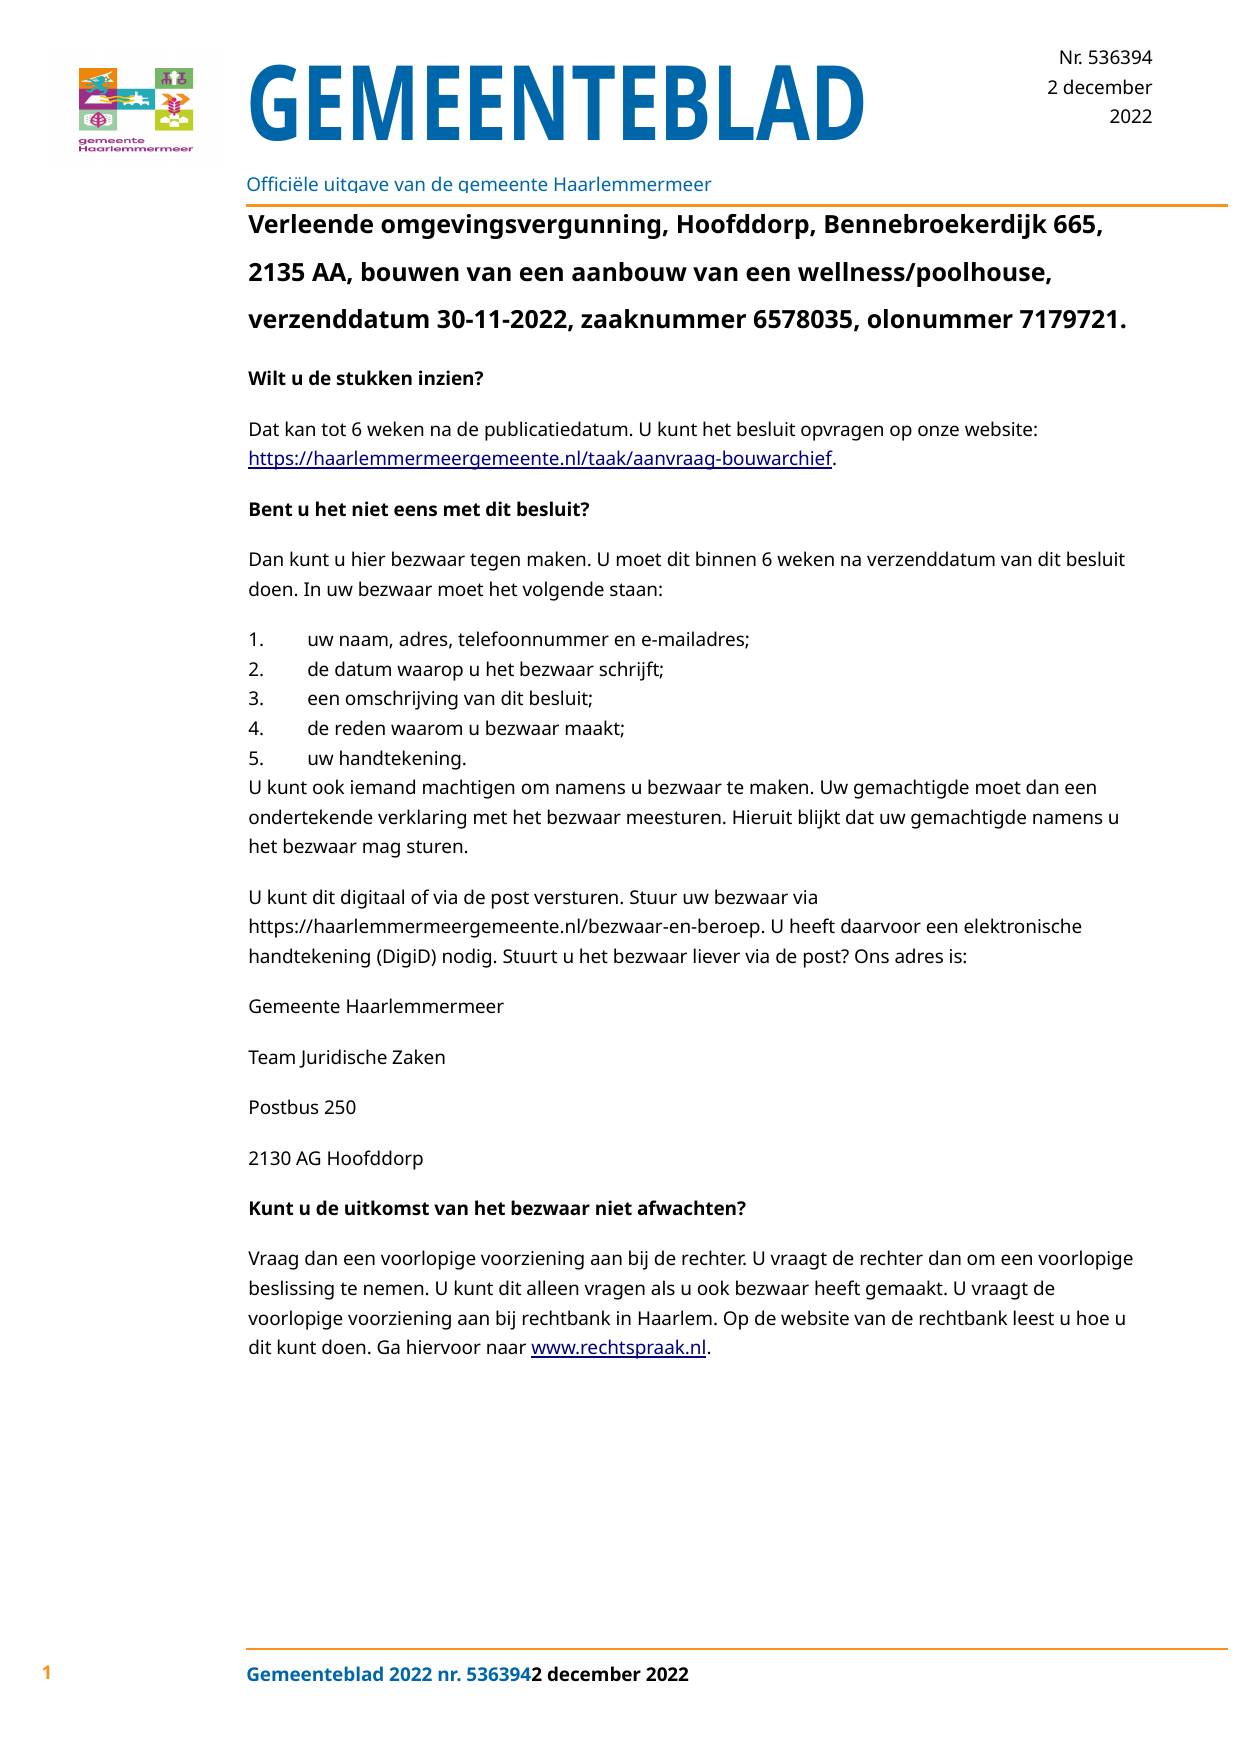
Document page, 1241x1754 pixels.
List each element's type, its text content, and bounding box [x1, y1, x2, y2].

text U kunt ook iemand machtigen om namens u bezwaar te maken. Uw gemachtigde moet dan een ondertekende verklaring met het bezwaar meesturen. Hieruit blijkt dat uw gemachtigde namens u het bezwaar mag sturen. [248, 774, 1152, 859]
text Wilt u de stukken inzien? [248, 366, 1152, 391]
text U kunt dit digitaal of via de post versturen. Stuur uw bezwaar via https://haarlemmermeergemeente.nl/bezwaar-en-beroep. U heeft daarvoor een elektronische handtekening (DigiD) nodig. Stuurt u het bezwaar liever via de post? Ons adres is: [248, 884, 1152, 969]
list uw naam, adres, telefoonnummer en e-mailadres; [248, 626, 1152, 652]
text Dat kan tot 6 weken na de publicatiedatum. U kunt het besluit opvragen op onze website: https://haarlemmermeergemeente.nl/taak/aanvraag-bouwarchief. [248, 416, 1152, 471]
text Postbus 250 [248, 1094, 1152, 1120]
list een omschrijving van dit besluit; [248, 686, 1152, 711]
list de reden waarom u bezwaar maakt; [248, 715, 1152, 741]
text Dan kunt u hier bezwaar tegen maken. U moet dit binnen 6 weken na verzenddatum van dit besluit doen. In uw bezwaar moet het volgende staan: [248, 546, 1152, 602]
text Vraag dan een voorlopige voorziening aan bij de rechter. U vraagt de rechter dan om een voorlopige beslissing te nemen. U kunt dit alleen vragen als u ook bezwaar heeft gemaakt. U vraagt de voorlopige voorziening aan bij rechtbank in Haarlem. Op de website van de rechtbank leest u hoe u dit kunt doen. Ga hiervoor naar www.rechtspraak.nl. [248, 1246, 1152, 1360]
text Kunt u de uitkomst van het bezwaar niet afwachten? [248, 1195, 1152, 1221]
text 2130 AG Hoofddorp [248, 1145, 1152, 1170]
text Team Juridische Zaken [248, 1044, 1152, 1069]
text Bent u het niet eens met dit besluit? [248, 496, 1152, 522]
list de datum waarop u het bezwaar schrijft; [248, 656, 1152, 682]
text Verleende omgevingsvergunning, Hoofddorp, Bennebroekerdijk 665, 2135 AA, bouwen van een aanbouw van een wellness/poolhouse, verzenddatum 30-11-2022, zaaknummer 6578035, olonummer 7179721. [248, 207, 1152, 336]
list uw handtekening. [248, 745, 1152, 770]
picture [41, 47, 231, 172]
text Gemeente Haarlemmermeer [248, 993, 1152, 1019]
